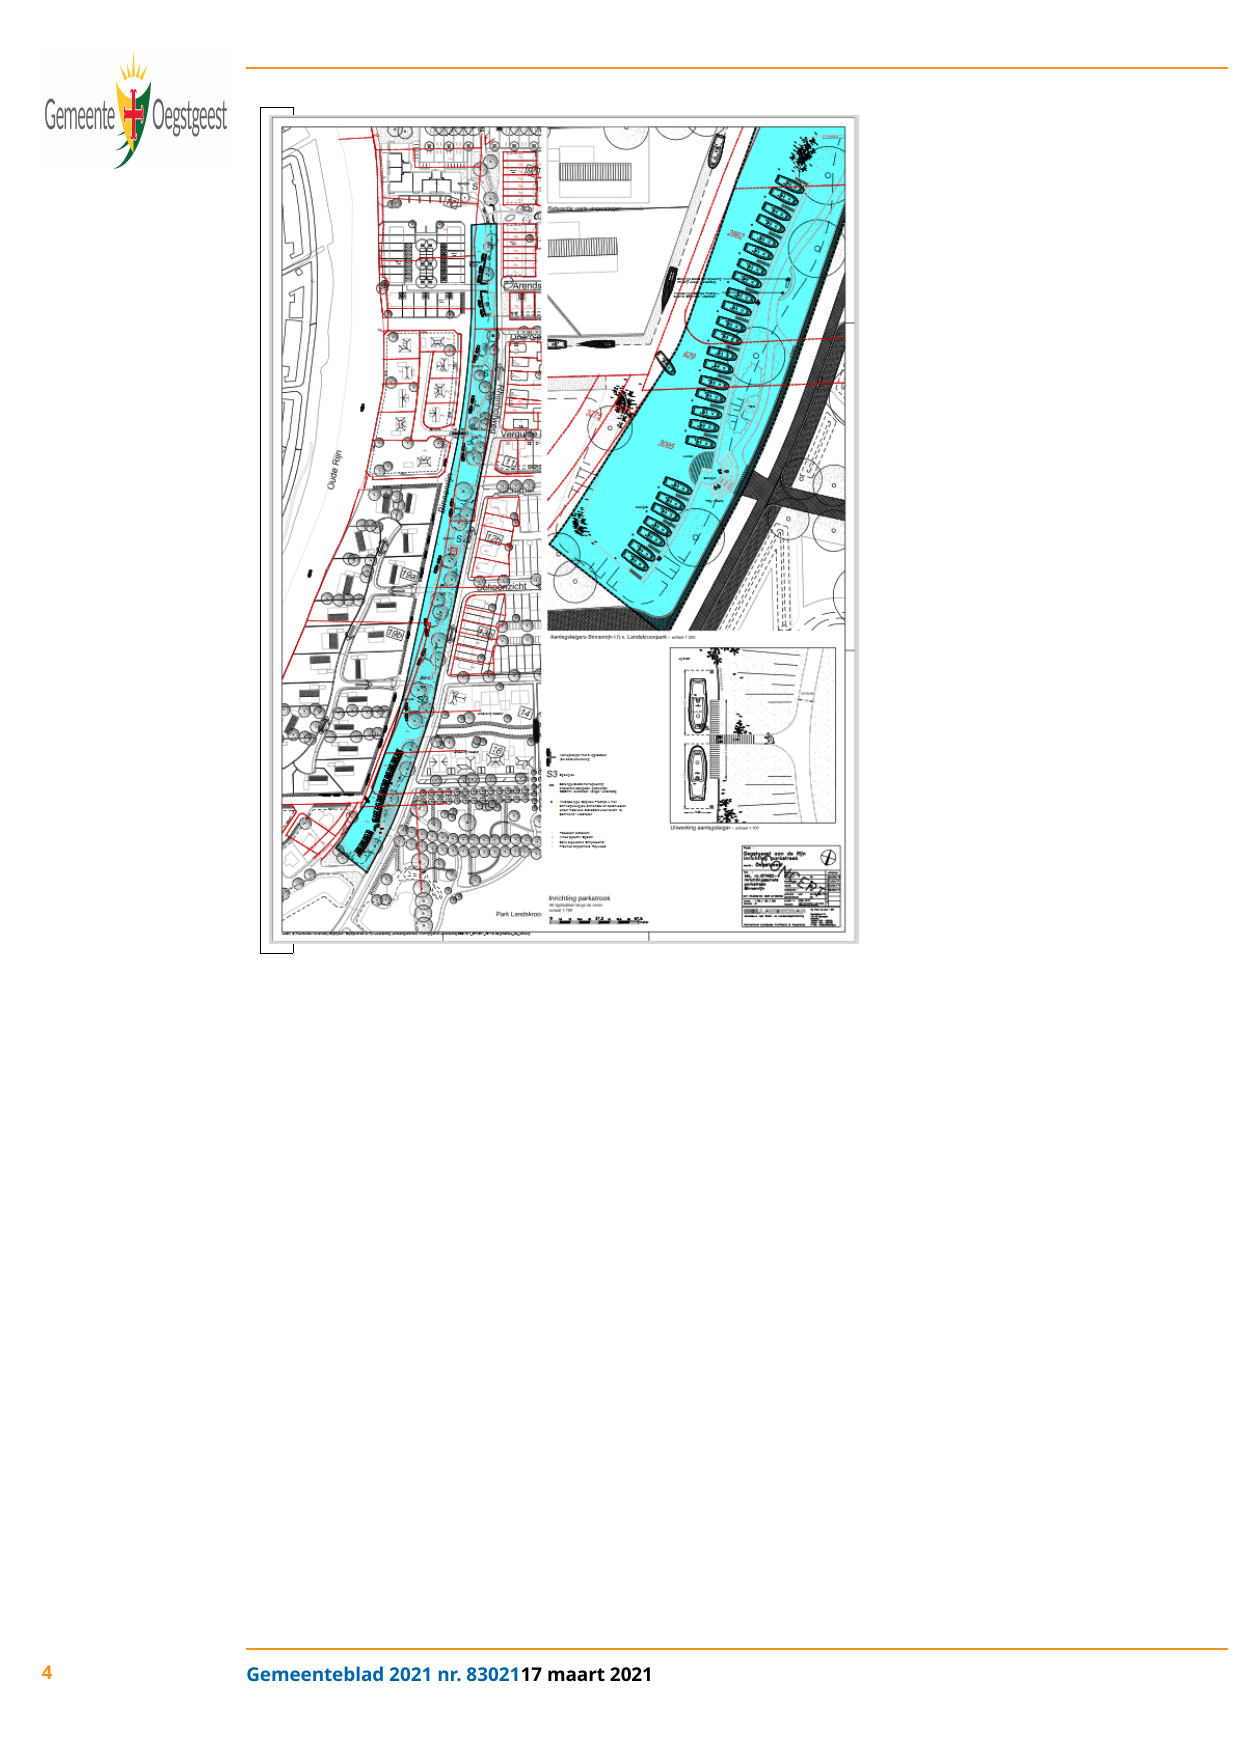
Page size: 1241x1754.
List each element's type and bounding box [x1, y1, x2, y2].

picture [41, 47, 231, 172]
picture [268, 115, 860, 944]
